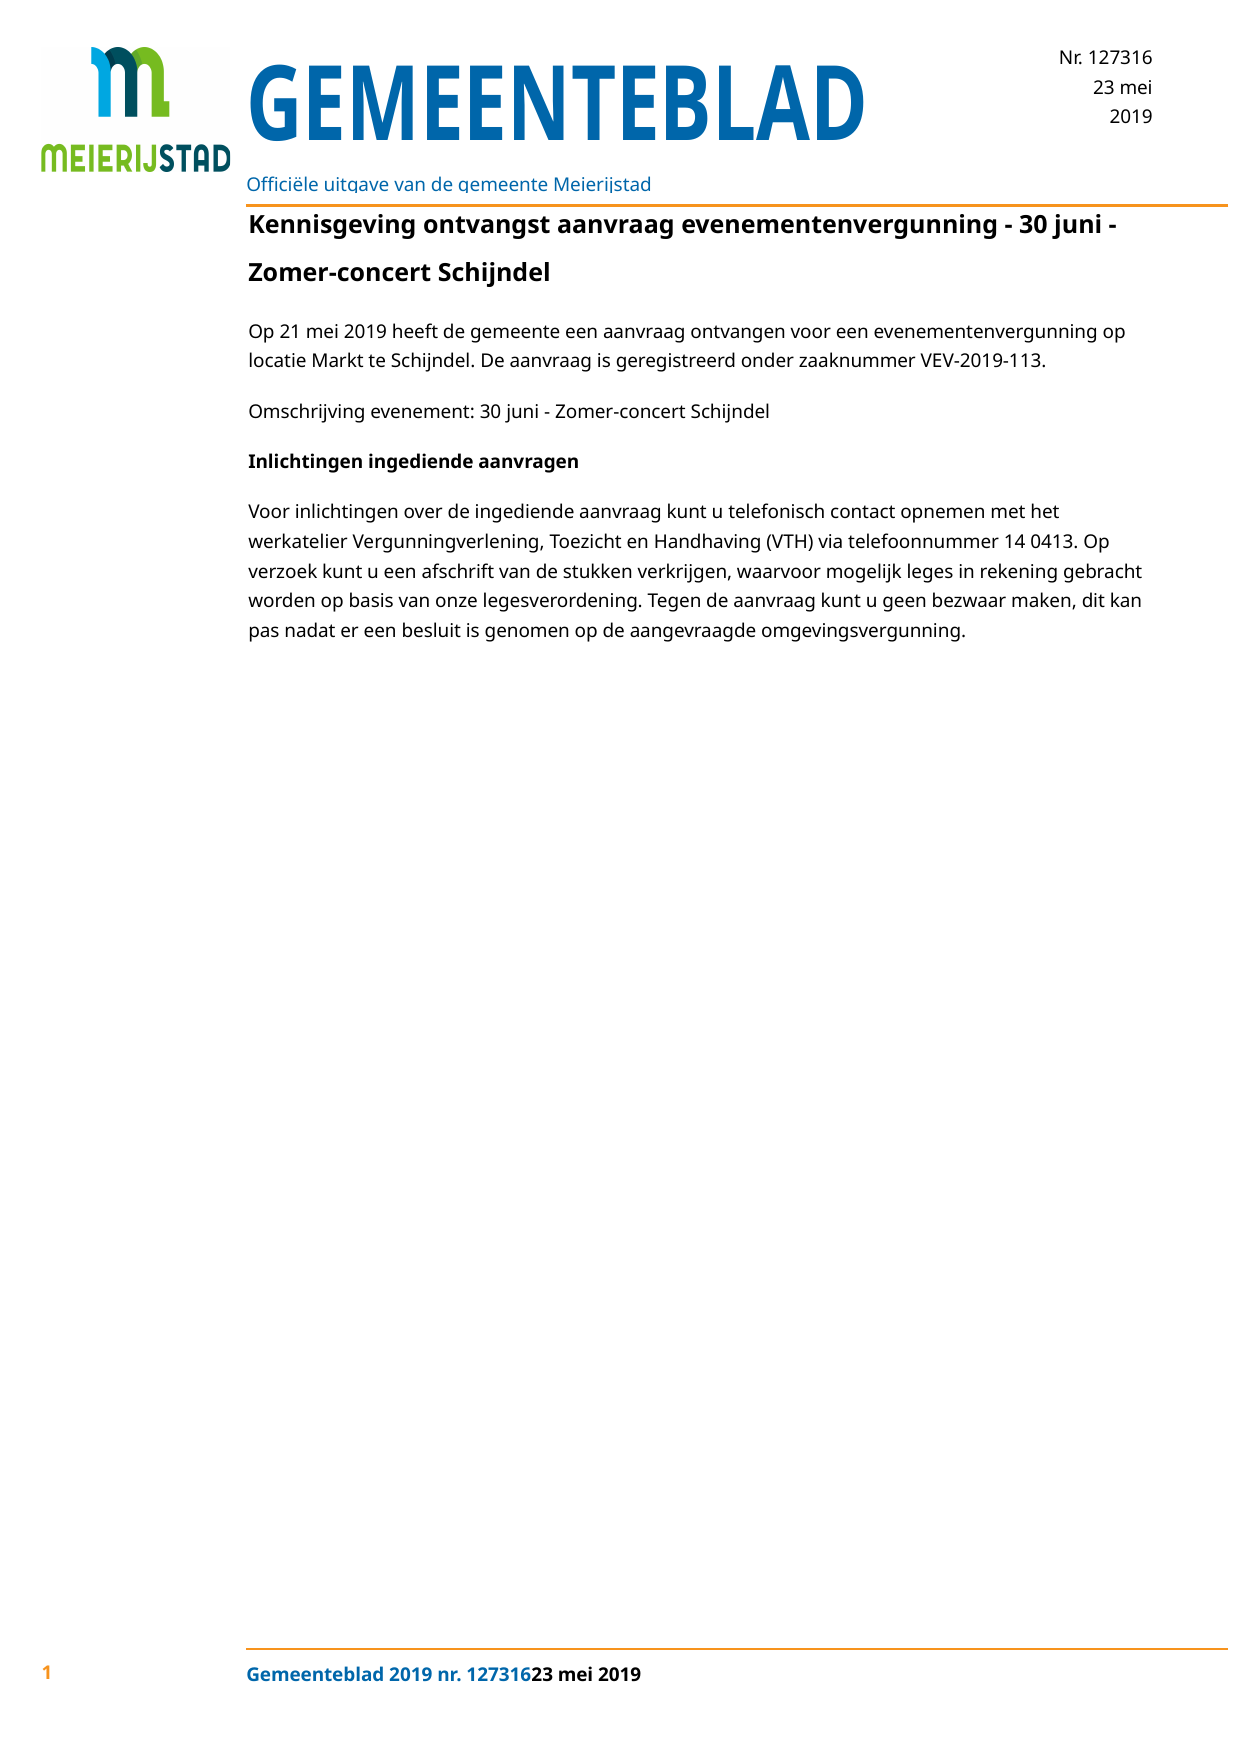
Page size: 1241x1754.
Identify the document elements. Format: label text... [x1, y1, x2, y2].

text Voor inlichtingen over de ingediende aanvraag kunt u telefonisch contact opnemen met het werkatelier Vergunningverlening, Toezicht en Handhaving (VTH) via telefoonnummer 14 0413. Op verzoek kunt u een afschrift van de stukken verkrijgen, waarvoor mogelijk leges in rekening gebracht worden op basis van onze legesverordening. Tegen de aanvraag kunt u geen bezwaar maken, dit kan pas nadat er een besluit is genomen op de aangevraagde omgevingsvergunning. [248, 499, 1152, 643]
text Inlichtingen ingediende aanvragen [248, 448, 1152, 474]
text Omschrijving evenement: 30 juni - Zomer-concert Schijndel [248, 398, 1152, 424]
text Op 21 mei 2019 heeft de gemeente een aanvraag ontvangen voor een evenementenvergunning op locatie Markt te Schijndel. De aanvraag is geregistreerd onder zaaknummer VEV-2019-113. [248, 318, 1152, 373]
text Kennisgeving ontvangst aanvraag evenementenvergunning - 30 juni - Zomer-concert Schijndel [248, 207, 1152, 288]
picture [41, 47, 231, 172]
